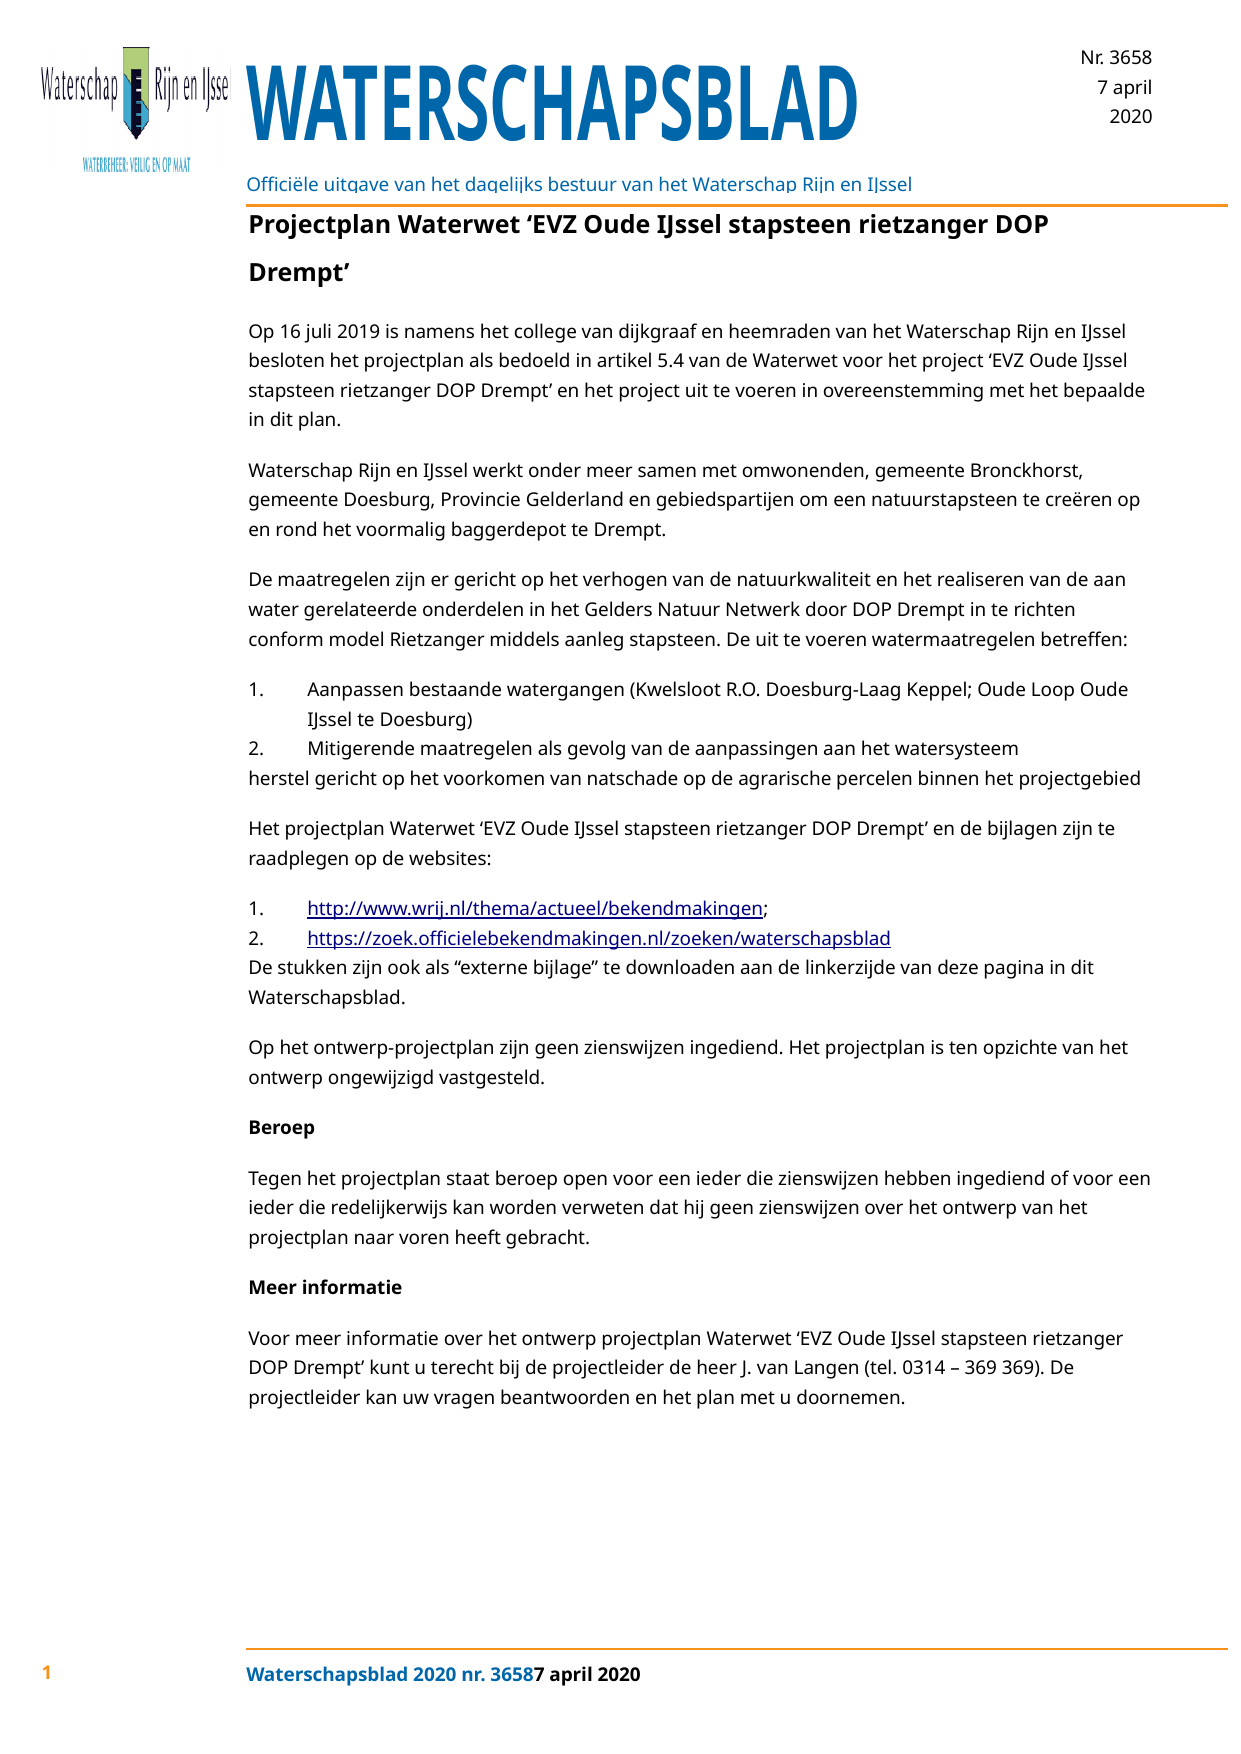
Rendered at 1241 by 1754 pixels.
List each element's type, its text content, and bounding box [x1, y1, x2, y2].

text De stukken zijn ook als “externe bijlage” te downloaden aan de linkerzijde van deze pagina in dit Waterschapsblad. [248, 954, 1152, 1010]
text Het projectplan Waterwet ‘EVZ Oude IJssel stapsteen rietzanger DOP Drempt’ en de bijlagen zijn te raadplegen op de websites: [248, 815, 1152, 871]
list https://zoek.officielebekendmakingen.nl/zoeken/waterschapsblad [248, 925, 1152, 951]
text Voor meer informatie over het ontwerp projectplan Waterwet ‘EVZ Oude IJssel stapsteen rietzanger DOP Drempt’ kunt u terecht bij de projectleider de heer J. van Langen (tel. 0314 – 369 369). De projectleider kan uw vragen beantwoorden en het plan met u doornemen. [248, 1325, 1152, 1410]
text Tegen het projectplan staat beroep open voor een ieder die zienswijzen hebben ingediend of voor een ieder die redelijkerwijs kan worden verweten dat hij geen zienswijzen over het ontwerp van het projectplan naar voren heeft gebracht. [248, 1165, 1152, 1250]
text De maatregelen zijn er gericht op het verhogen van de natuurkwaliteit en het realiseren van de aan water gerelateerde onderdelen in het Gelders Natuur Netwerk door DOP Drempt in te richten conform model Rietzanger middels aanleg stapsteen. De uit te voeren watermaatregelen betreffen: [248, 567, 1152, 652]
text Meer informatie [248, 1274, 1152, 1300]
picture [41, 47, 231, 172]
text Op 16 juli 2019 is namens het college van dijkgraaf en heemraden van het Waterschap Rijn en IJssel besloten het projectplan als bedoeld in artikel 5.4 van de Waterwet voor het project ‘EVZ Oude IJssel stapsteen rietzanger DOP Drempt’ en het project uit te voeren in overeenstemming met het bepaalde in dit plan. [248, 318, 1152, 432]
list http://www.wrij.nl/thema/actueel/bekendmakingen; [248, 895, 1152, 921]
text Waterschap Rijn en IJssel werkt onder meer samen met omwonenden, gemeente Bronckhorst, gemeente Doesburg, Provincie Gelderland en gebiedspartijen om een natuurstapsteen te creëren op en rond het voormalig baggerdepot te Drempt. [248, 457, 1152, 542]
text Op het ontwerp-projectplan zijn geen zienswijzen ingediend. Het projectplan is ten opzichte van het ontwerp ongewijzigd vastgesteld. [248, 1034, 1152, 1090]
text Projectplan Waterwet ‘EVZ Oude IJssel stapsteen rietzanger DOP Drempt’ [248, 207, 1152, 288]
text Beroep [248, 1114, 1152, 1140]
list Aanpassen bestaande watergangen (Kwelsloot R.O. Doesburg-Laag Keppel; Oude Loop Oude IJssel te Doesburg) [248, 676, 1152, 732]
list Mitigerende maatregelen als gevolg van de aanpassingen aan het watersysteem [248, 735, 1152, 761]
text herstel gericht op het voorkomen van natschade op de agrarische percelen binnen het projectgebied [248, 765, 1152, 791]
